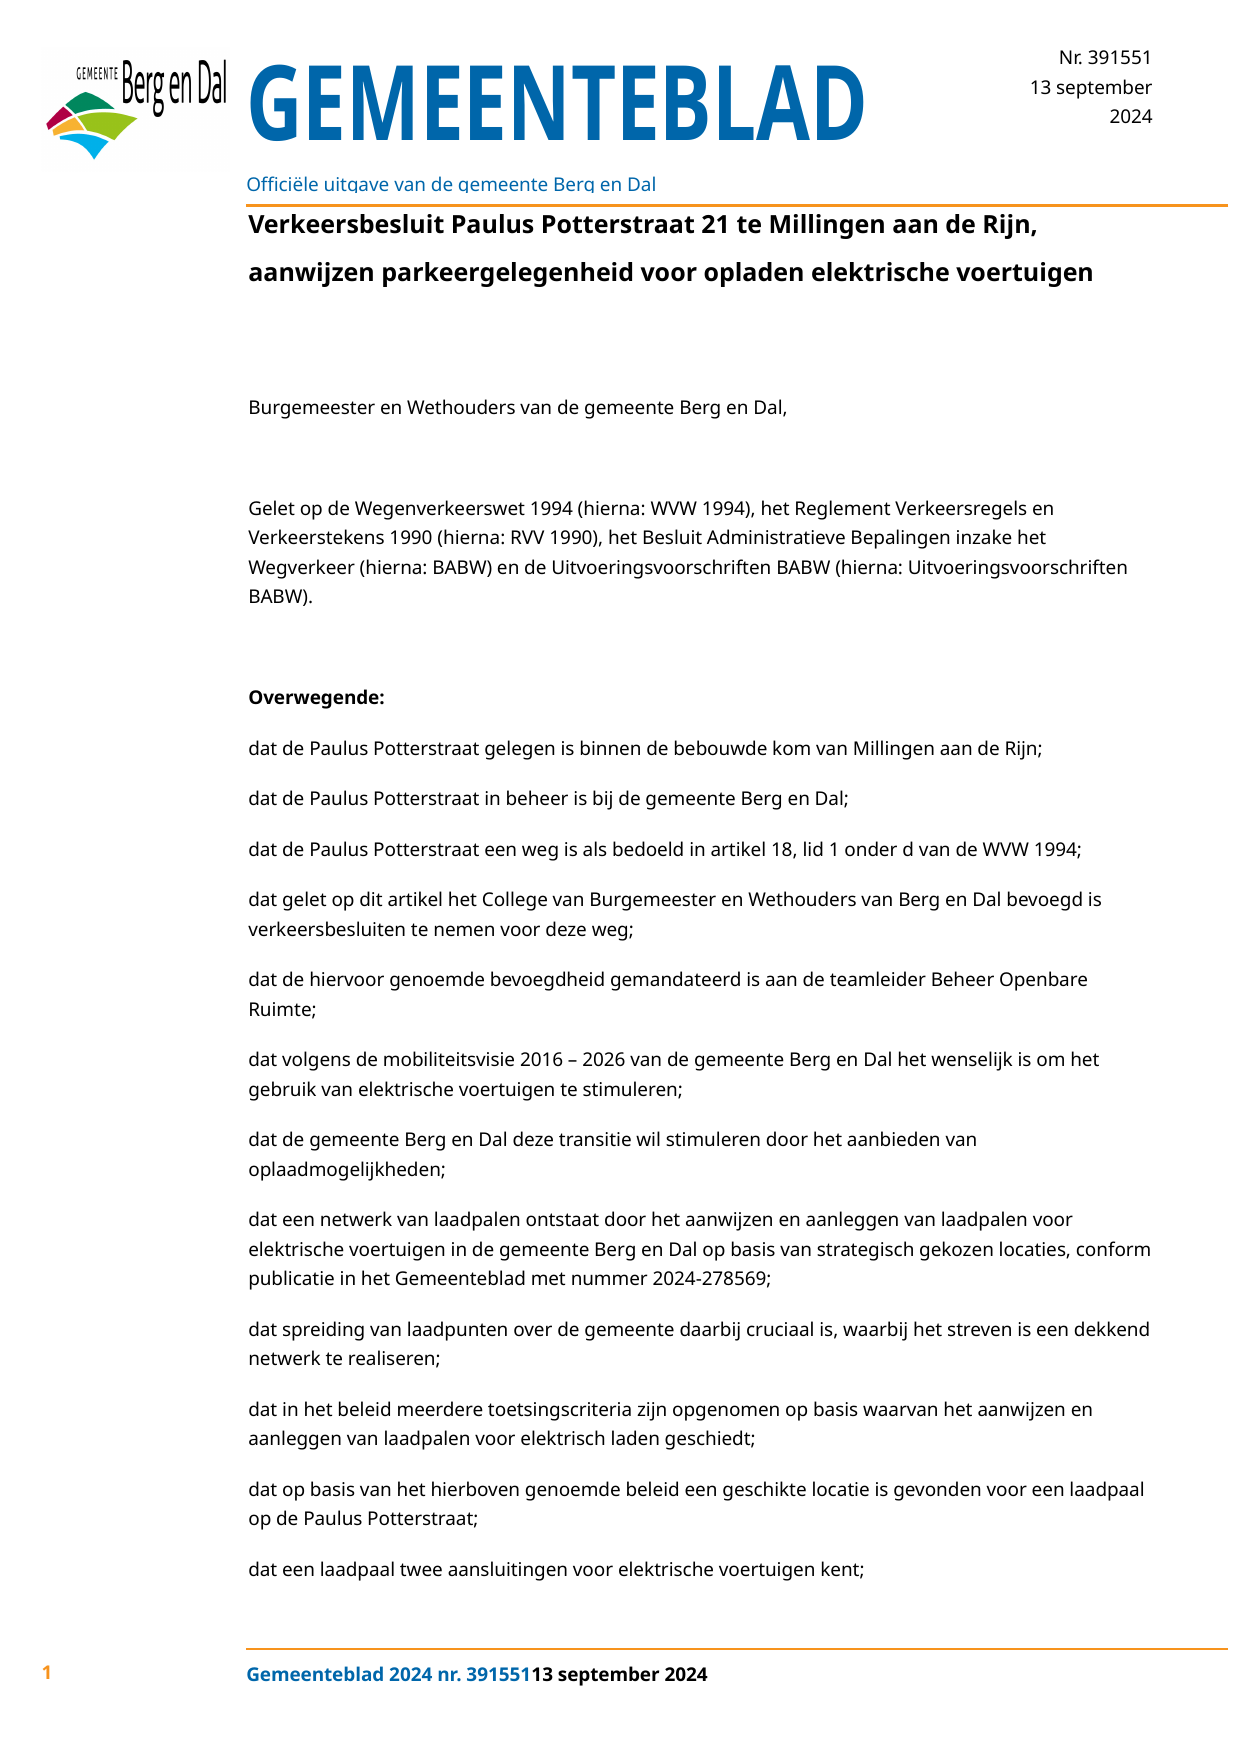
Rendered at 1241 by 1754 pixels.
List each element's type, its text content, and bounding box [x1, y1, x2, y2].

text dat de Paulus Potterstraat in beheer is bij de gemeente Berg en Dal; [248, 785, 1152, 811]
text dat een laadpaal twee aansluitingen voor elektrische voertuigen kent; [248, 1556, 1152, 1581]
text Gelet op de Wegenverkeerswet 1994 (hierna: WVW 1994), het Reglement Verkeersregels en Verkeerstekens 1990 (hierna: RVV 1990), het Besluit Administratieve Bepalingen inzake het Wegverkeer (hierna: BABW) en de Uitvoeringsvoorschriften BABW (hierna: Uitvoeringsvoorschriften BABW). [248, 495, 1152, 609]
text dat in het beleid meerdere toetsingscriteria zijn opgenomen op basis waarvan het aanwijzen en aanleggen van laadpalen voor elektrisch laden geschiedt; [248, 1396, 1152, 1451]
text dat een netwerk van laadpalen ontstaat door het aanwijzen en aanleggen van laadpalen voor elektrische voertuigen in de gemeente Berg en Dal op basis van strategisch gekozen locaties, conform publicatie in het Gemeenteblad met nummer 2024-278569; [248, 1206, 1152, 1291]
text dat de hiervoor genoemde bevoegdheid gemandateerd is aan de teamleider Beheer Openbare Ruimte; [248, 966, 1152, 1021]
text Burgemeester en Wethouders van de gemeente Berg en Dal, [248, 394, 1152, 420]
text Verkeersbesluit Paulus Potterstraat 21 te Millingen aan de Rijn, aanwijzen parkeergelegenheid voor opladen elektrische voertuigen [248, 207, 1152, 288]
text dat de gemeente Berg en Dal deze transitie wil stimuleren door het aanbieden van oplaadmogelijkheden; [248, 1126, 1152, 1181]
text Overwegende: [248, 684, 1152, 710]
text dat de Paulus Potterstraat een weg is als bedoeld in artikel 18, lid 1 onder d van de WVW 1994; [248, 836, 1152, 861]
text dat spreiding van laadpunten over de gemeente daarbij cruciaal is, waarbij het streven is een dekkend netwerk te realiseren; [248, 1316, 1152, 1371]
text dat de Paulus Potterstraat gelegen is binnen de bebouwde kom van Millingen aan de Rijn; [248, 735, 1152, 761]
text dat volgens de mobiliteitsvisie 2016 – 2026 van de gemeente Berg en Dal het wenselijk is om het gebruik van elektrische voertuigen te stimuleren; [248, 1046, 1152, 1101]
text dat op basis van het hierboven genoemde beleid een geschikte locatie is gevonden voor een laadpaal op de Paulus Potterstraat; [248, 1476, 1152, 1531]
picture [41, 47, 231, 172]
text dat gelet op dit artikel het College van Burgemeester en Wethouders van Berg en Dal bevoegd is verkeersbesluiten te nemen voor deze weg; [248, 886, 1152, 941]
